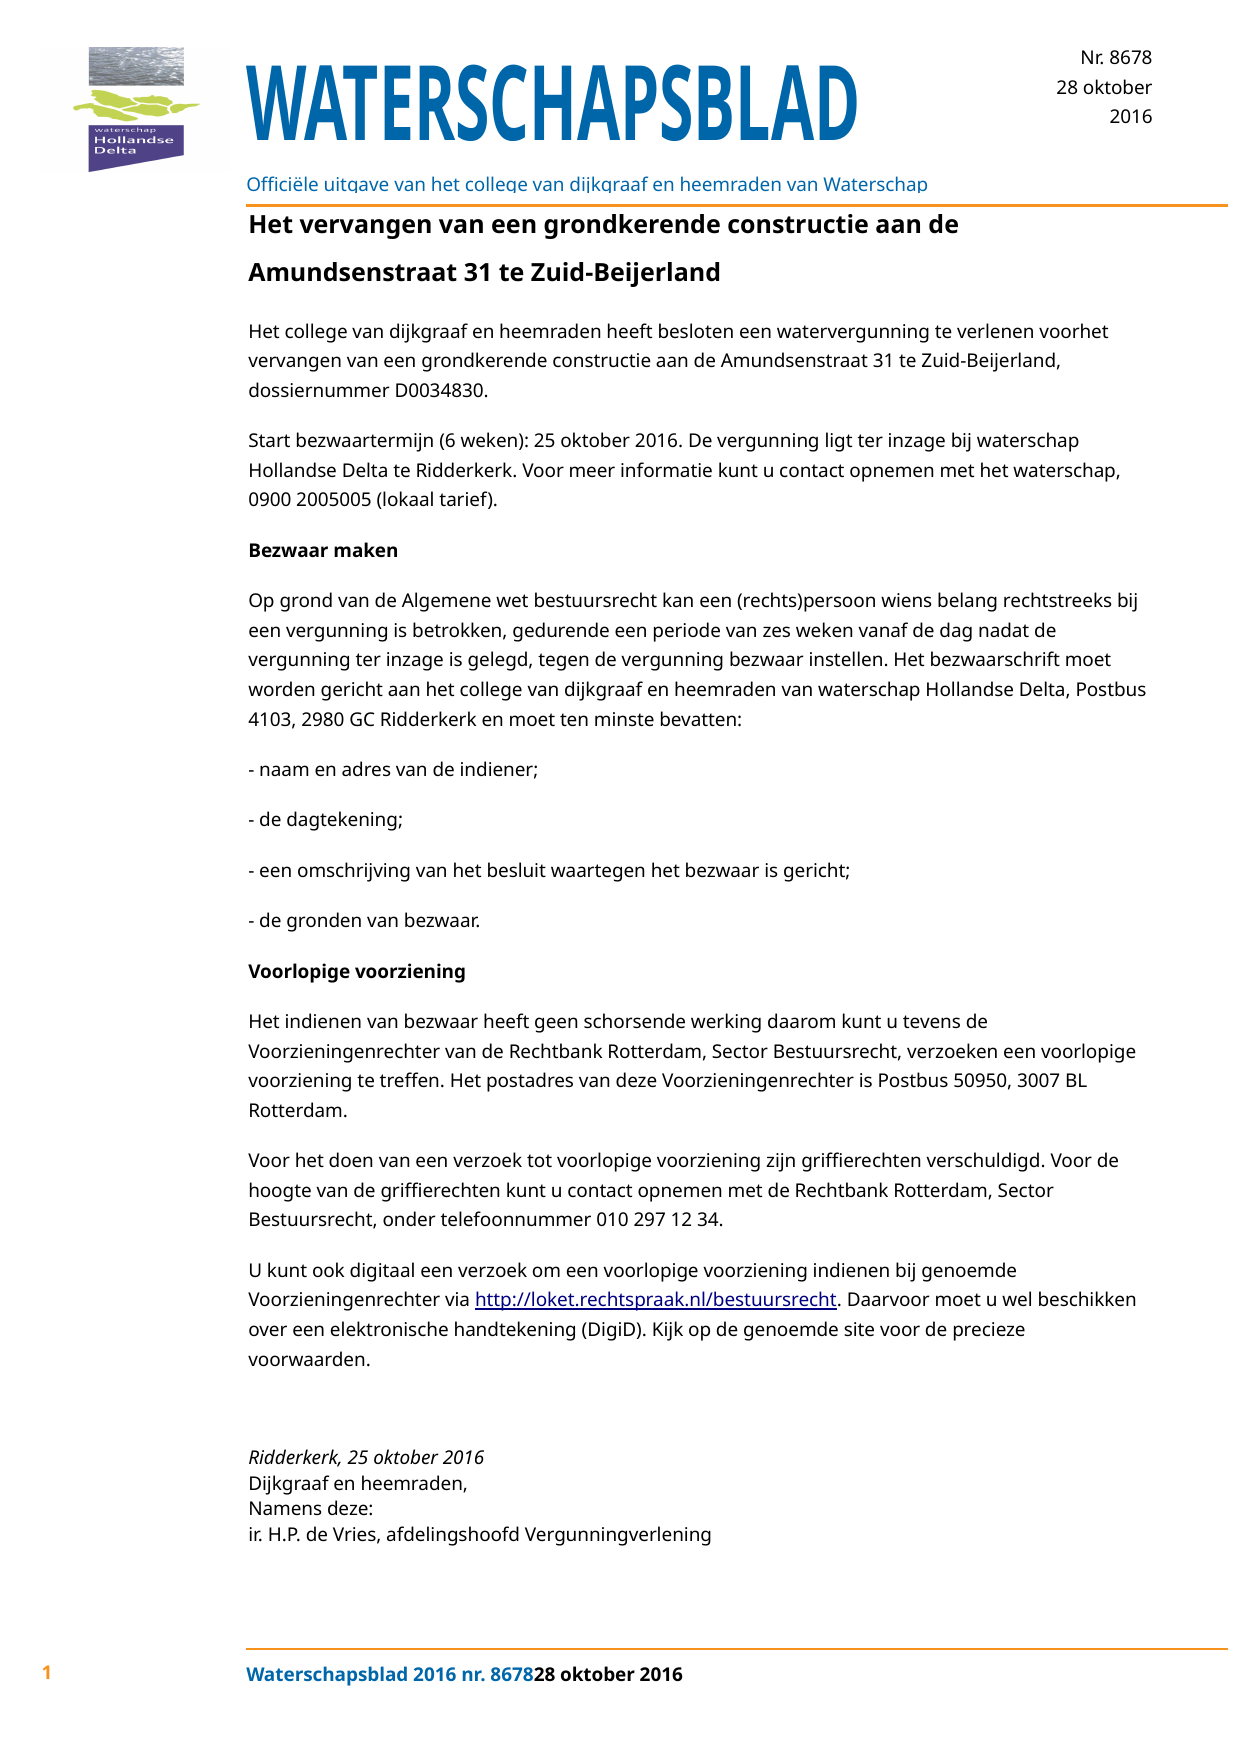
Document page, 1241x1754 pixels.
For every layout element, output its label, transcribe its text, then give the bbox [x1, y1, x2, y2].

text - de gronden van bezwaar. [248, 907, 1152, 933]
text Ridderkerk, 25 oktober 2016 [248, 1444, 1152, 1470]
text Voor het doen van een verzoek tot voorlopige voorziening zijn griffierechten verschuldigd. Voor de hoogte van de griffierechten kunt u contact opnemen met de Rechtbank Rotterdam, Sector Bestuursrecht, onder telefoonnummer 010 297 12 34. [248, 1147, 1152, 1232]
text Bezwaar maken [248, 537, 1152, 563]
text Het college van dijkgraaf en heemraden heeft besloten een watervergunning te verlenen voorhet vervangen van een grondkerende constructie aan de Amundsenstraat 31 te Zuid-Beijerland, dossiernummer D0034830. [248, 318, 1152, 403]
text U kunt ook digitaal een verzoek om een voorlopige voorziening indienen bij genoemde Voorzieningenrechter via http://loket.rechtspraak.nl/bestuursrecht. Daarvoor moet u wel beschikken over een elektronische handtekening (DigiD). Kijk op de genoemde site voor de precieze voorwaarden. [248, 1257, 1152, 1372]
text Dijkgraaf en heemraden, [248, 1470, 1152, 1496]
text - naam en adres van de indiener; [248, 756, 1152, 782]
text Voorlopige voorziening [248, 958, 1152, 984]
text Op grond van de Algemene wet bestuursrecht kan een (rechts)persoon wiens belang rechtstreeks bij een vergunning is betrokken, gedurende een periode van zes weken vanaf de dag nadat de vergunning ter inzage is gelegd, tegen de vergunning bezwaar instellen. Het bezwaarschrift moet worden gericht aan het college van dijkgraaf en heemraden van waterschap Hollandse Delta, Postbus 4103, 2980 GC Ridderkerk en moet ten minste bevatten: [248, 587, 1152, 732]
text Het vervangen van een grondkerende constructie aan de Amundsenstraat 31 te Zuid-Beijerland [248, 207, 1152, 288]
text ir. H.P. de Vries, afdelingshoofd Vergunningverlening [248, 1521, 1152, 1547]
text - een omschrijving van het besluit waartegen het bezwaar is gericht; [248, 857, 1152, 883]
text Het indienen van bezwaar heeft geen schorsende werking daarom kunt u tevens de Voorzieningenrechter van de Rechtbank Rotterdam, Sector Bestuursrecht, verzoeken een voorlopige voorziening te treffen. Het postadres van deze Voorzieningenrechter is Postbus 50950, 3007 BL Rotterdam. [248, 1008, 1152, 1123]
text Start bezwaartermijn (6 weken): 25 oktober 2016. De vergunning ligt ter inzage bij waterschap Hollandse Delta te Ridderkerk. Voor meer informatie kunt u contact opnemen met het waterschap, 0900 2005005 (lokaal tarief). [248, 427, 1152, 512]
text Namens deze: [248, 1496, 1152, 1521]
picture [41, 47, 231, 172]
text - de dagtekening; [248, 807, 1152, 832]
